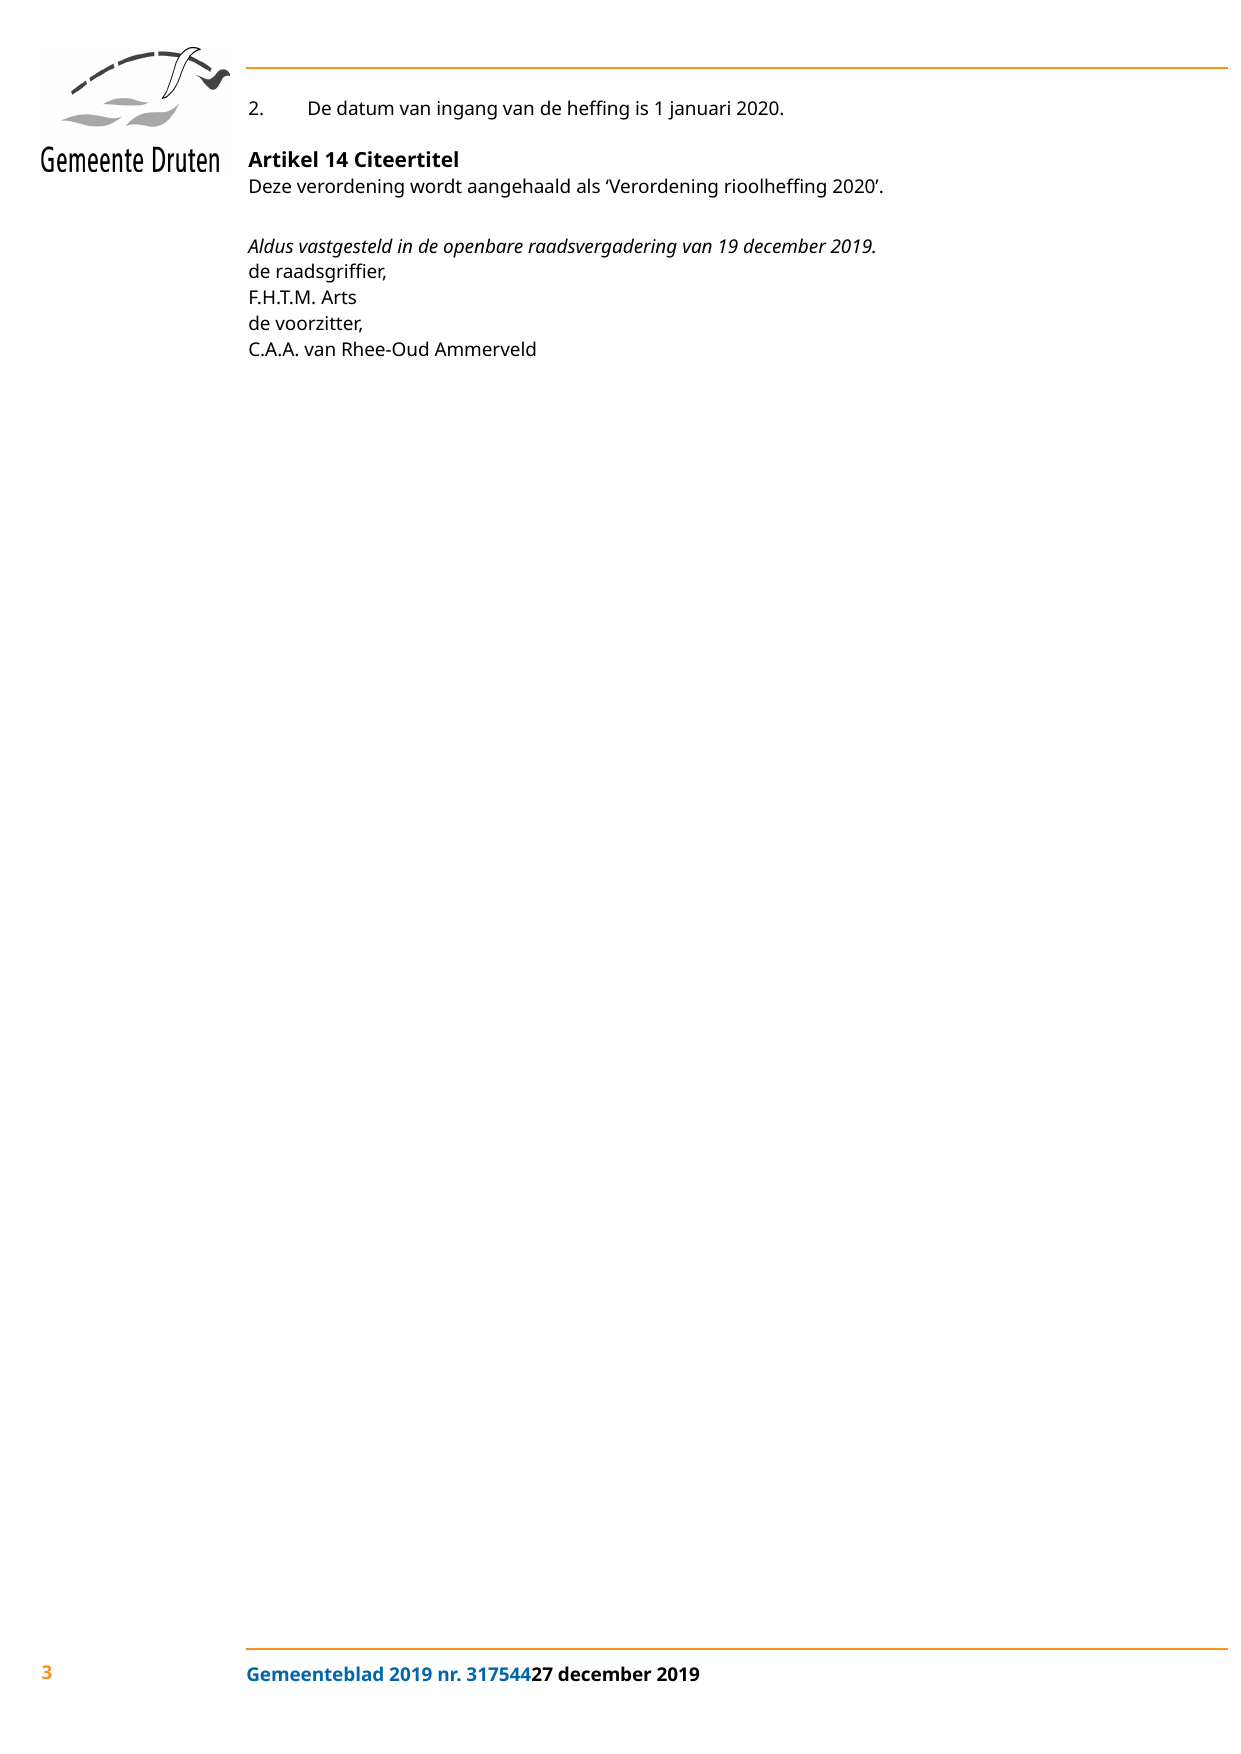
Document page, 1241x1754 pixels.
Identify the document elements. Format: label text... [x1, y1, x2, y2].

text F.H.T.M. Arts [248, 284, 1152, 310]
text de raadsgriffier, [248, 258, 1152, 284]
picture [41, 47, 231, 172]
text Artikel 14 Citeertitel [248, 145, 1152, 174]
list De datum van ingang van de heffing is 1 januari 2020. [248, 95, 1152, 121]
text C.A.A. van Rhee-Oud Ammerveld [248, 336, 1152, 361]
text de voorzitter, [248, 310, 1152, 336]
text Deze verordening wordt aangehaald als ‘Verordening rioolheffing 2020’. [248, 174, 1152, 199]
text Aldus vastgesteld in de openbare raadsvergadering van 19 december 2019. [248, 233, 1152, 258]
